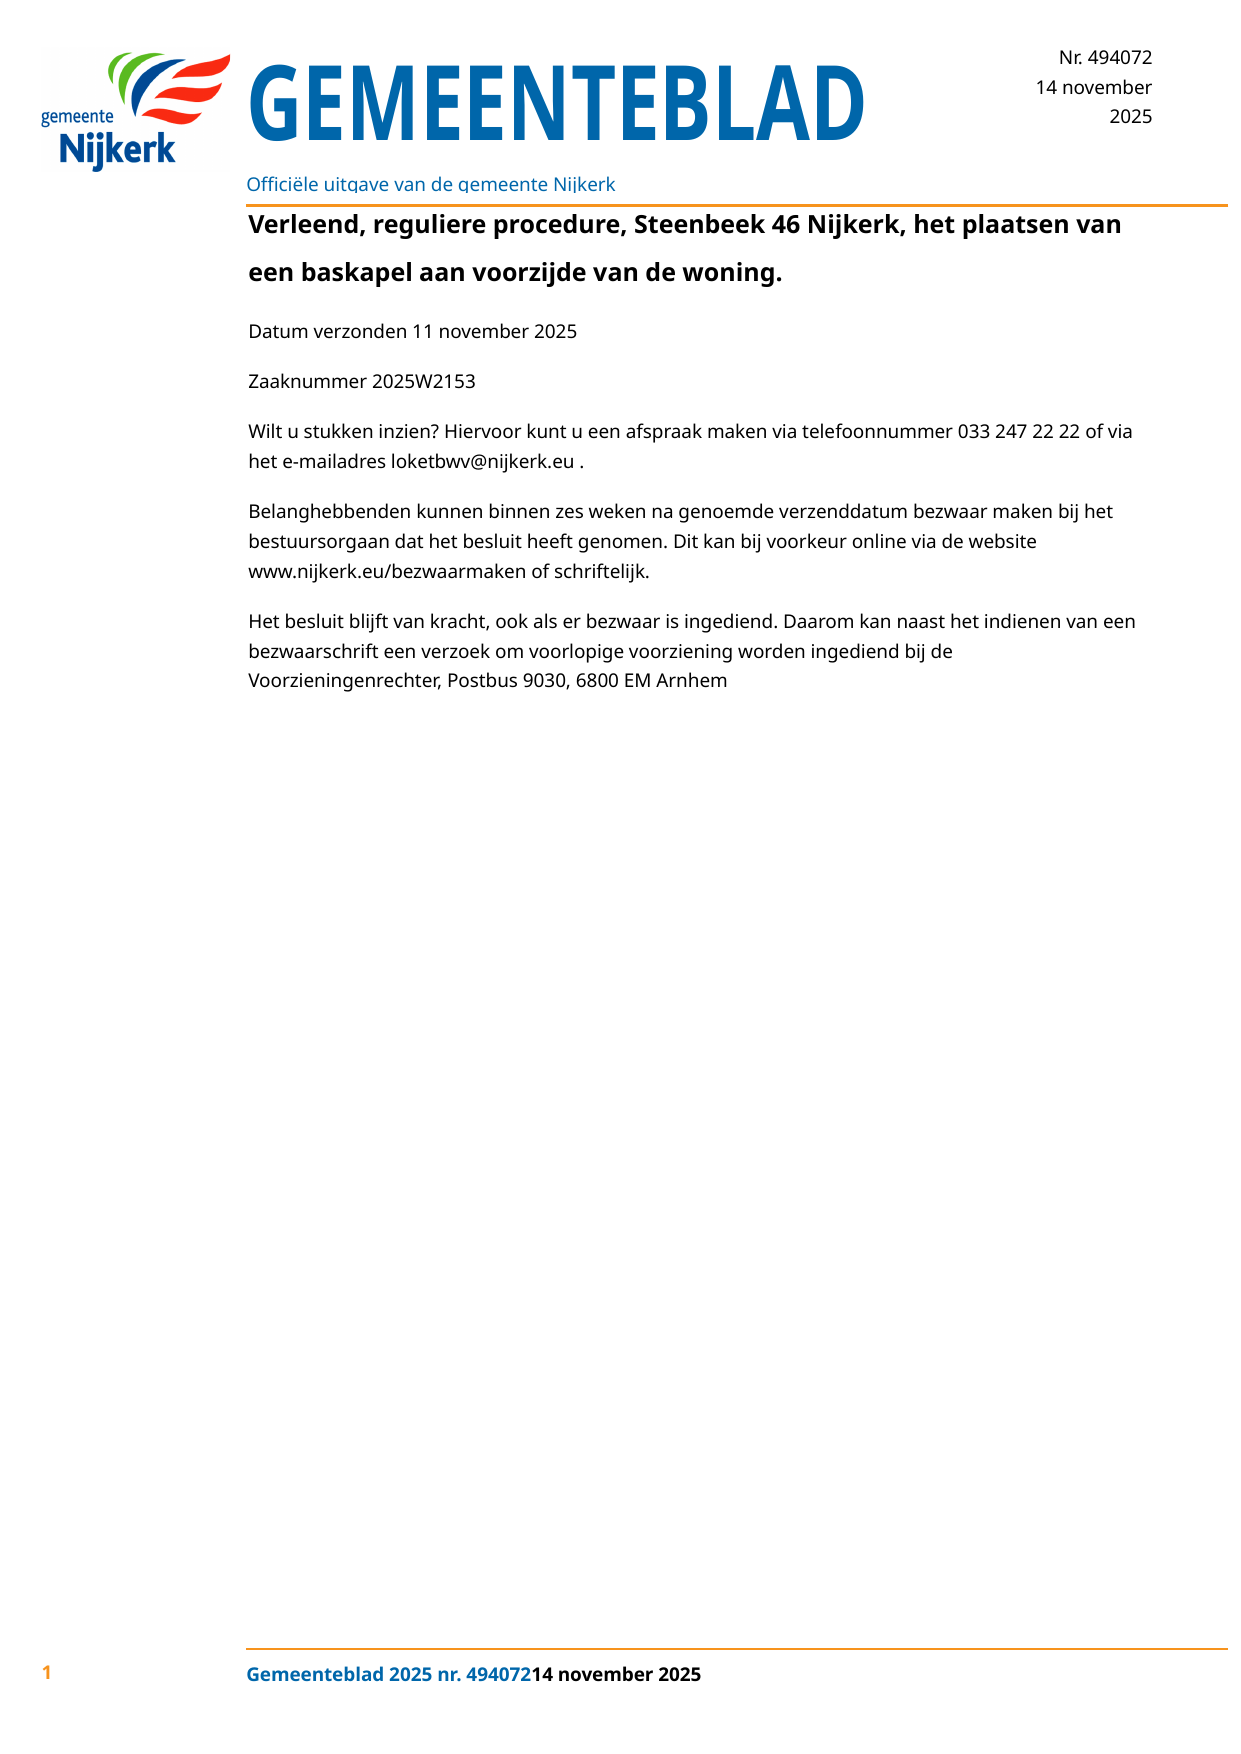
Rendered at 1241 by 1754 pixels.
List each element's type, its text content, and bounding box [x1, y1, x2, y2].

text Verleend, reguliere procedure, Steenbeek 46 Nijkerk, het plaatsen van een baskapel aan voorzijde van de woning. [248, 207, 1152, 288]
text Datum verzonden 11 november 2025 [248, 318, 1152, 344]
picture [41, 47, 231, 172]
text Wilt u stukken inzien? Hiervoor kunt u een afspraak maken via telefoonnummer 033 247 22 22 of via het e-mailadres loketbwv@nijkerk.eu . [248, 419, 1152, 474]
text Het besluit blijft van kracht, ook als er bezwaar is ingediend. Daarom kan naast het indienen van een bezwaarschrift een verzoek om voorlopige voorziening worden ingediend bij de Voorzieningenrechter, Postbus 9030, 6800 EM Arnhem [248, 608, 1152, 693]
text Belanghebbenden kunnen binnen zes weken na genoemde verzenddatum bezwaar maken bij het bestuursorgaan dat het besluit heeft genomen. Dit kan bij voorkeur online via de website www.nijkerk.eu/bezwaarmaken of schriftelijk. [248, 499, 1152, 584]
text Zaaknummer 2025W2153 [248, 368, 1152, 394]
